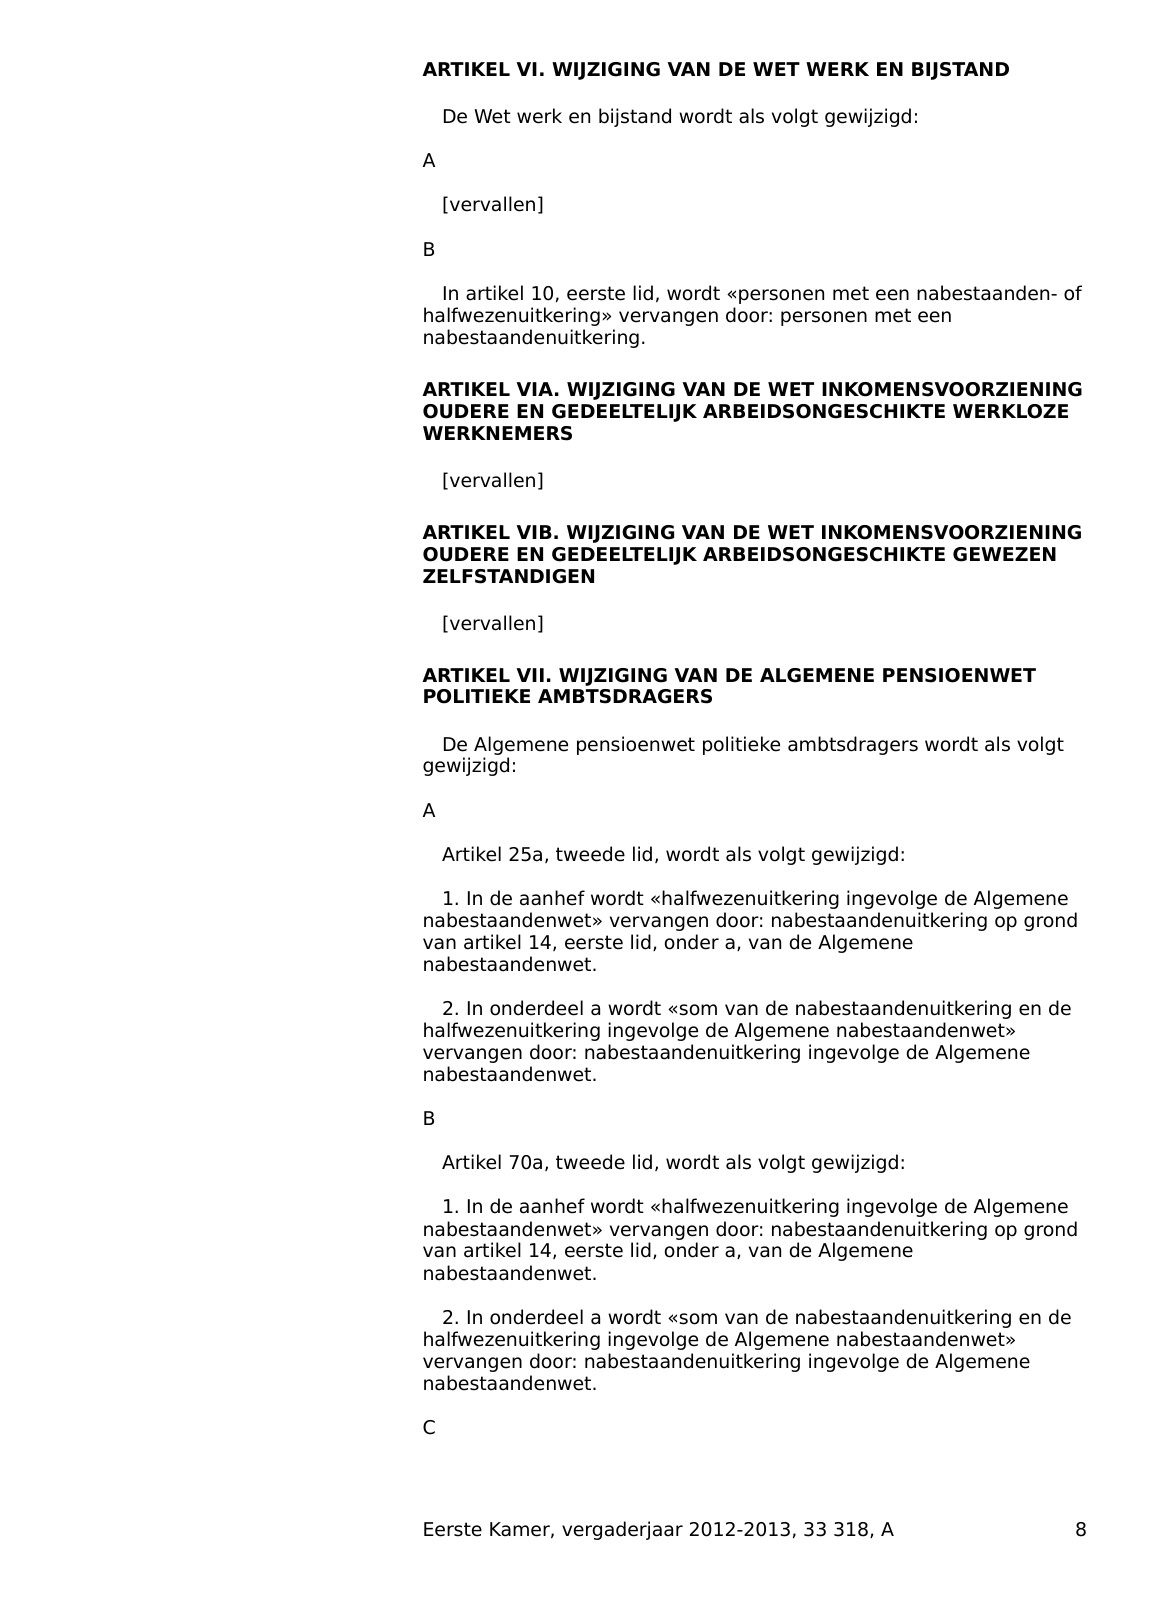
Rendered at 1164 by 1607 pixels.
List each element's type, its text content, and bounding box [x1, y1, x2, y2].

text C [422, 1417, 1087, 1439]
text De Algemene pensioenwet politieke ambtsdragers wordt als volgt gewijzigd: [422, 733, 1087, 777]
text In artikel 10, eerste lid, wordt «personen met een nabestaanden- of halfwezenuitkering» vervangen door: personen met een nabestaandenuitkering. [422, 283, 1087, 349]
text [vervallen] [422, 612, 1087, 634]
text [vervallen] [422, 469, 1087, 492]
text A [422, 150, 1087, 172]
text B [422, 238, 1087, 261]
subtitle ARTIKEL VIB. WIJZIGING VAN DE WET INKOMENSVOORZIENING OUDERE EN GEDEELTELIJK ARBEIDSONGESCHIKTE GEWEZEN ZELFSTANDIGEN [422, 522, 1087, 587]
subtitle ARTIKEL VII. WIJZIGING VAN DE ALGEMENE PENSIOENWET POLITIEKE AMBTSDRAGERS [422, 664, 1087, 708]
text 2. In onderdeel a wordt «som van de nabestaandenuitkering en de halfwezenuitkering ingevolge de Algemene nabestaandenwet» vervangen door: nabestaandenuitkering ingevolge de Algemene nabestaandenwet. [422, 1307, 1087, 1394]
text De Wet werk en bijstand wordt als volgt gewijzigd: [422, 106, 1087, 128]
text B [422, 1108, 1087, 1130]
text [vervallen] [422, 194, 1087, 216]
text 2. In onderdeel a wordt «som van de nabestaandenuitkering en de halfwezenuitkering ingevolge de Algemene nabestaandenwet» vervangen door: nabestaandenuitkering ingevolge de Algemene nabestaandenwet. [422, 998, 1087, 1086]
subtitle ARTIKEL VI. WIJZIGING VAN DE WET WERK EN BIJSTAND [422, 59, 1087, 81]
subtitle ARTIKEL VIA. WIJZIGING VAN DE WET INKOMENSVOORZIENING OUDERE EN GEDEELTELIJK ARBEIDSONGESCHIKTE WERKLOZE WERKNEMERS [422, 379, 1087, 444]
text Artikel 70a, tweede lid, wordt als volgt gewijzigd: [422, 1152, 1087, 1174]
text 1. In de aanhef wordt «halfwezenuitkering ingevolge de Algemene nabestaandenwet» vervangen door: nabestaandenuitkering op grond van artikel 14, eerste lid, onder a, van de Algemene nabestaandenwet. [422, 888, 1087, 976]
text 1. In de aanhef wordt «halfwezenuitkering ingevolge de Algemene nabestaandenwet» vervangen door: nabestaandenuitkering op grond van artikel 14, eerste lid, onder a, van de Algemene nabestaandenwet. [422, 1196, 1087, 1284]
text A [422, 799, 1087, 822]
text Artikel 25a, tweede lid, wordt als volgt gewijzigd: [422, 844, 1087, 866]
